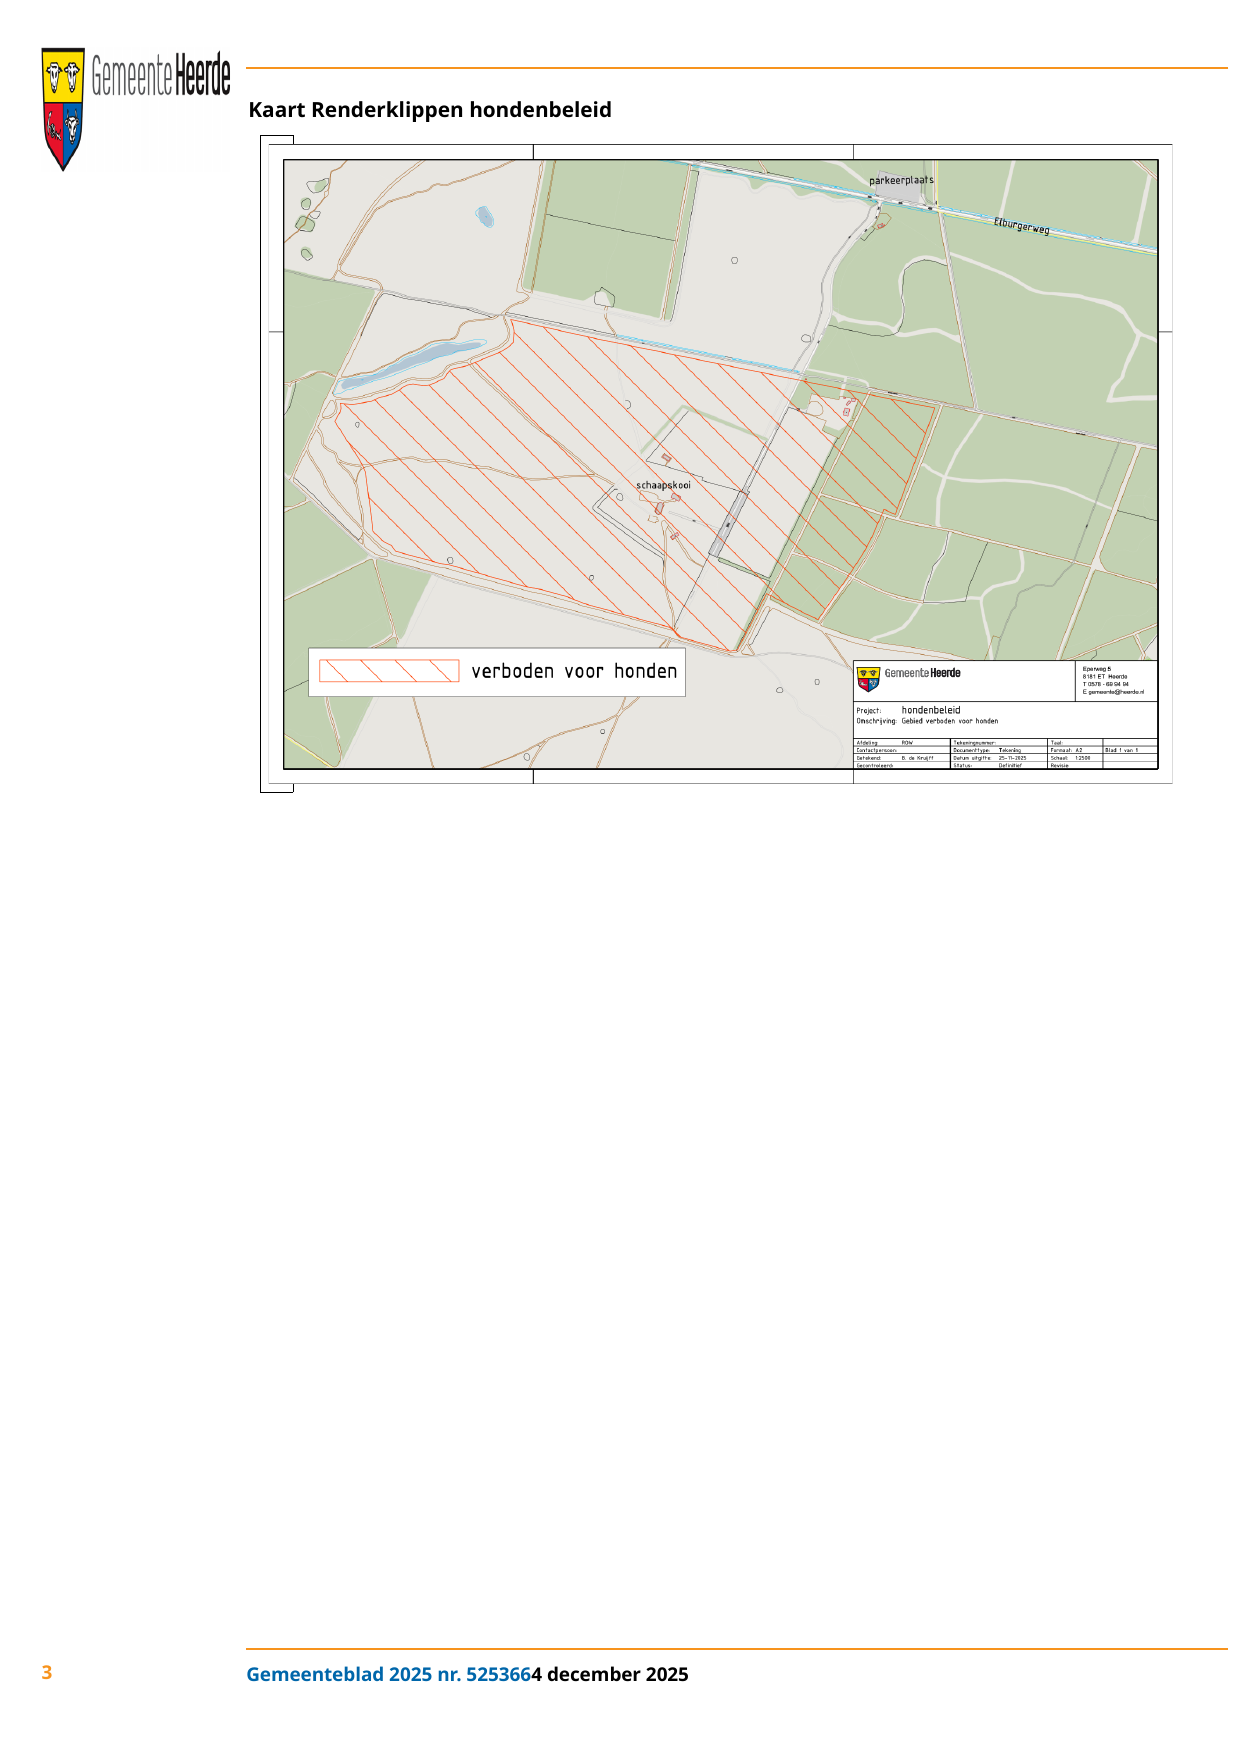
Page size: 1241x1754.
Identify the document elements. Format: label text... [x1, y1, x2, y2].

text Kaart Renderklippen hondenbeleid [248, 95, 1152, 123]
picture [268, 144, 1173, 784]
picture [41, 47, 231, 172]
